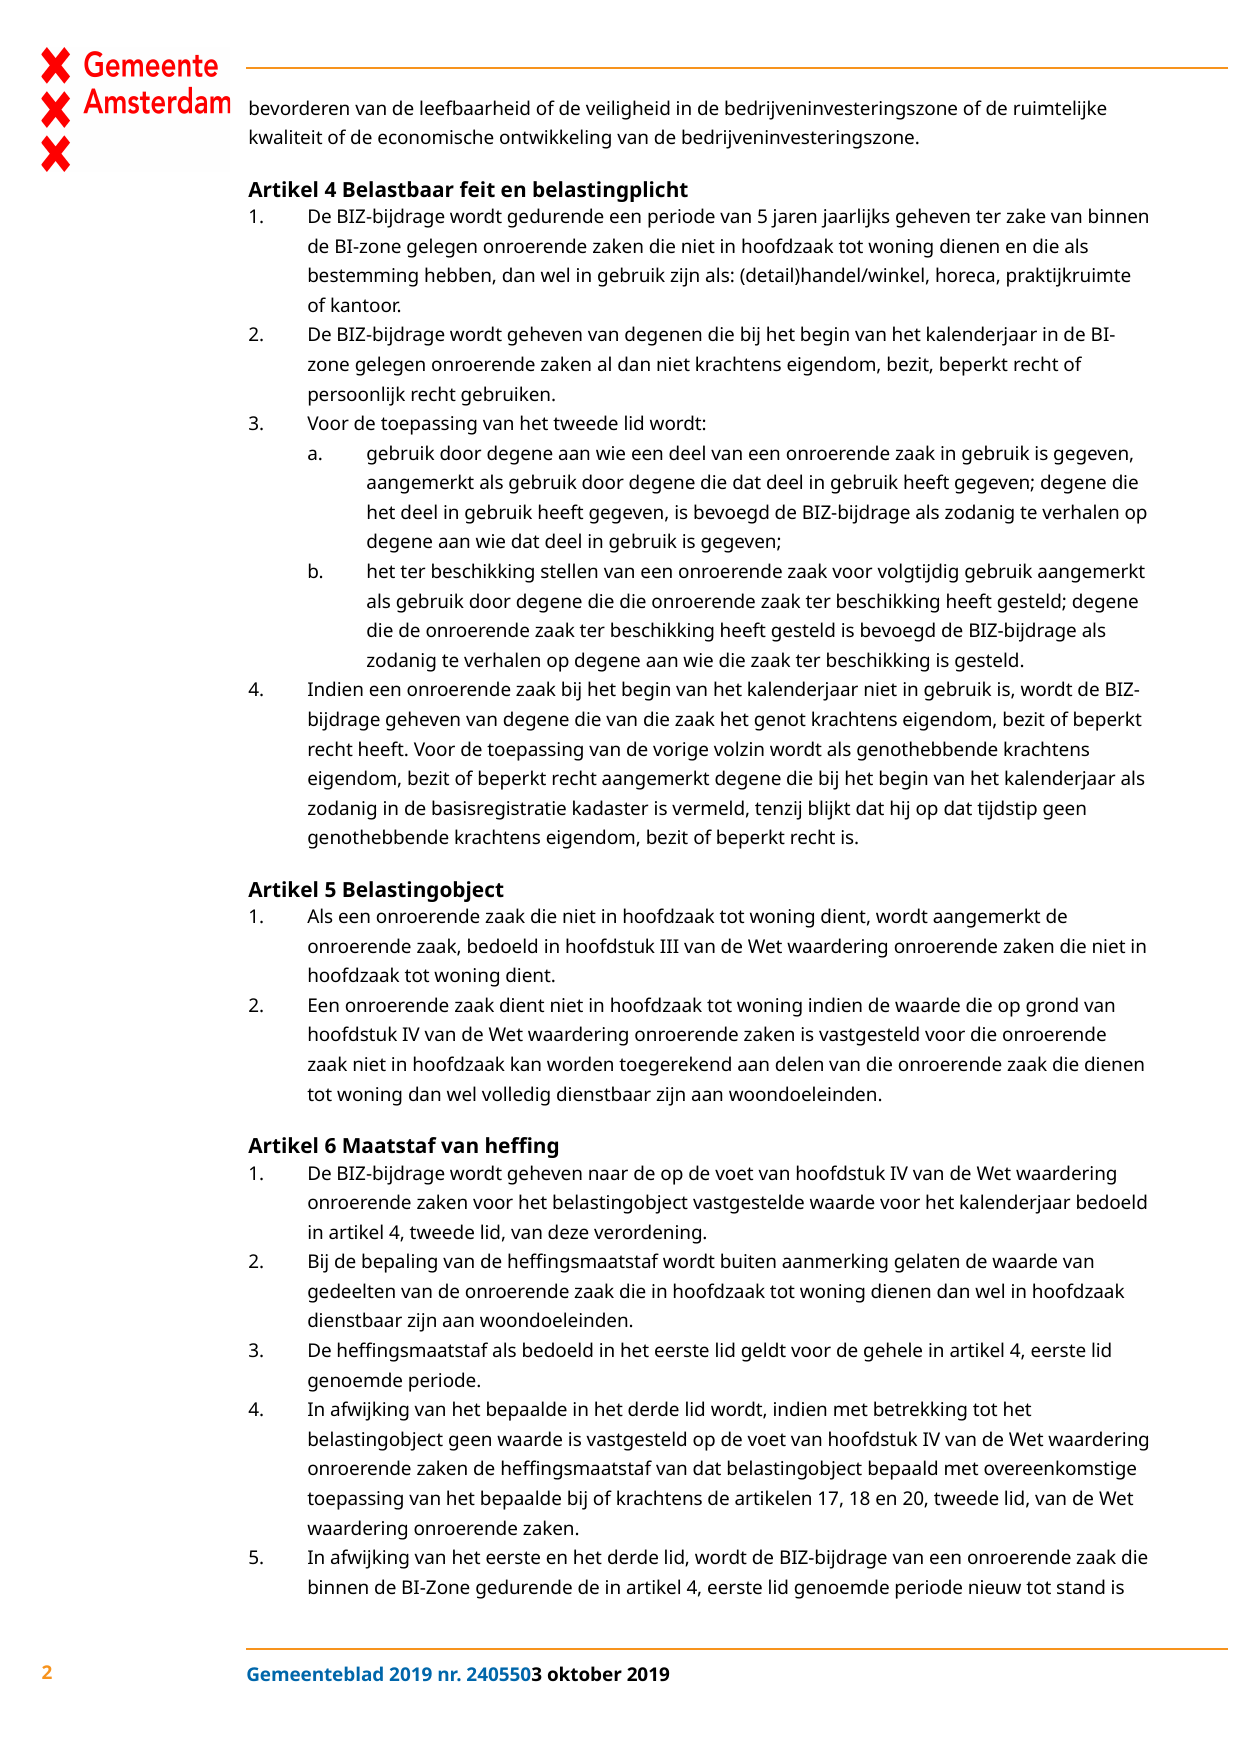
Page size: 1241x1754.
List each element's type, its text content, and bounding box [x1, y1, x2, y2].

text Artikel 4 Belastbaar feit en belastingplicht [248, 175, 1152, 203]
text Artikel 6 Maatstaf van heffing [248, 1131, 1152, 1160]
list In afwijking van het bepaalde in het derde lid wordt, indien met betrekking tot het belastingobject geen waarde is vastgesteld op de voet van hoofdstuk IV van de Wet waardering onroerende zaken de heffingsmaatstaf van dat belastingobject bepaald met overeenkomstige toepassing van het bepaalde bij of krachtens de artikelen 17, 18 en 20, tweede lid, van de Wet waardering onroerende zaken. [248, 1396, 1152, 1540]
list De heffingsmaatstaf als bedoeld in het eerste lid geldt voor de gehele in artikel 4, eerste lid genoemde periode. [248, 1337, 1152, 1392]
text Artikel 5 Belastingobject [248, 875, 1152, 903]
picture [41, 47, 231, 172]
list Een onroerende zaak dient niet in hoofdzaak tot woning indien de waarde die op grond van hoofdstuk IV van de Wet waardering onroerende zaken is vastgesteld voor die onroerende zaak niet in hoofdzaak kan worden toegerekend aan delen van die onroerende zaak die dienen tot woning dan wel volledig dienstbaar zijn aan woondoeleinden. [248, 992, 1152, 1107]
list Als een onroerende zaak die niet in hoofdzaak tot woning dient, wordt aangemerkt de onroerende zaak, bedoeld in hoofdstuk III van de Wet waardering onroerende zaken die niet in hoofdzaak tot woning dient. [248, 903, 1152, 988]
list De BIZ-bijdrage wordt geheven naar de op de voet van hoofdstuk IV van de Wet waardering onroerende zaken voor het belastingobject vastgestelde waarde voor het kalenderjaar bedoeld in artikel 4, tweede lid, van deze verordening. [248, 1160, 1152, 1244]
list gebruik door degene aan wie een deel van een onroerende zaak in gebruik is gegeven, aangemerkt als gebruik door degene die dat deel in gebruik heeft gegeven; degene die het deel in gebruik heeft gegeven, is bevoegd de BIZ-bijdrage als zodanig te verhalen op degene aan wie dat deel in gebruik is gegeven; [307, 440, 1152, 554]
text bevorderen van de leefbaarheid of de veiligheid in de bedrijveninvesteringszone of de ruimtelijke kwaliteit of de economische ontwikkeling van de bedrijveninvesteringszone. [248, 95, 1152, 150]
list Indien een onroerende zaak bij het begin van het kalenderjaar niet in gebruik is, wordt de BIZ-bijdrage geheven van degene die van die zaak het genot krachtens eigendom, bezit of beperkt recht heeft. Voor de toepassing van de vorige volzin wordt als genothebbende krachtens eigendom, bezit of beperkt recht aangemerkt degene die bij het begin van het kalenderjaar als zodanig in de basisregistratie kadaster is vermeld, tenzij blijkt dat hij op dat tijdstip geen genothebbende krachtens eigendom, bezit of beperkt recht is. [248, 677, 1152, 850]
list het ter beschikking stellen van een onroerende zaak voor volgtijdig gebruik aangemerkt als gebruik door degene die die onroerende zaak ter beschikking heeft gesteld; degene die de onroerende zaak ter beschikking heeft gesteld is bevoegd de BIZ-bijdrage als zodanig te verhalen op degene aan wie die zaak ter beschikking is gesteld. [307, 558, 1152, 673]
list Bij de bepaling van de heffingsmaatstaf wordt buiten aanmerking gelaten de waarde van gedeelten van de onroerende zaak die in hoofdzaak tot woning dienen dan wel in hoofdzaak dienstbaar zijn aan woondoeleinden. [248, 1248, 1152, 1333]
list De BIZ-bijdrage wordt gedurende een periode van 5 jaren jaarlijks geheven ter zake van binnen de BI-zone gelegen onroerende zaken die niet in hoofdzaak tot woning dienen en die als bestemming hebben, dan wel in gebruik zijn als: (detail)handel/winkel, horeca, praktijkruimte of kantoor. [248, 203, 1152, 318]
list Voor de toepassing van het tweede lid wordt: [248, 410, 1152, 436]
list In afwijking van het eerste en het derde lid, wordt de BIZ-bijdrage van een onroerende zaak die binnen de BI-Zone gedurende de in artikel 4, eerste lid genoemde periode nieuw tot stand is [248, 1544, 1152, 1599]
list De BIZ-bijdrage wordt geheven van degenen die bij het begin van het kalenderjaar in de BI-zone gelegen onroerende zaken al dan niet krachtens eigendom, bezit, beperkt recht of persoonlijk recht gebruiken. [248, 322, 1152, 406]
